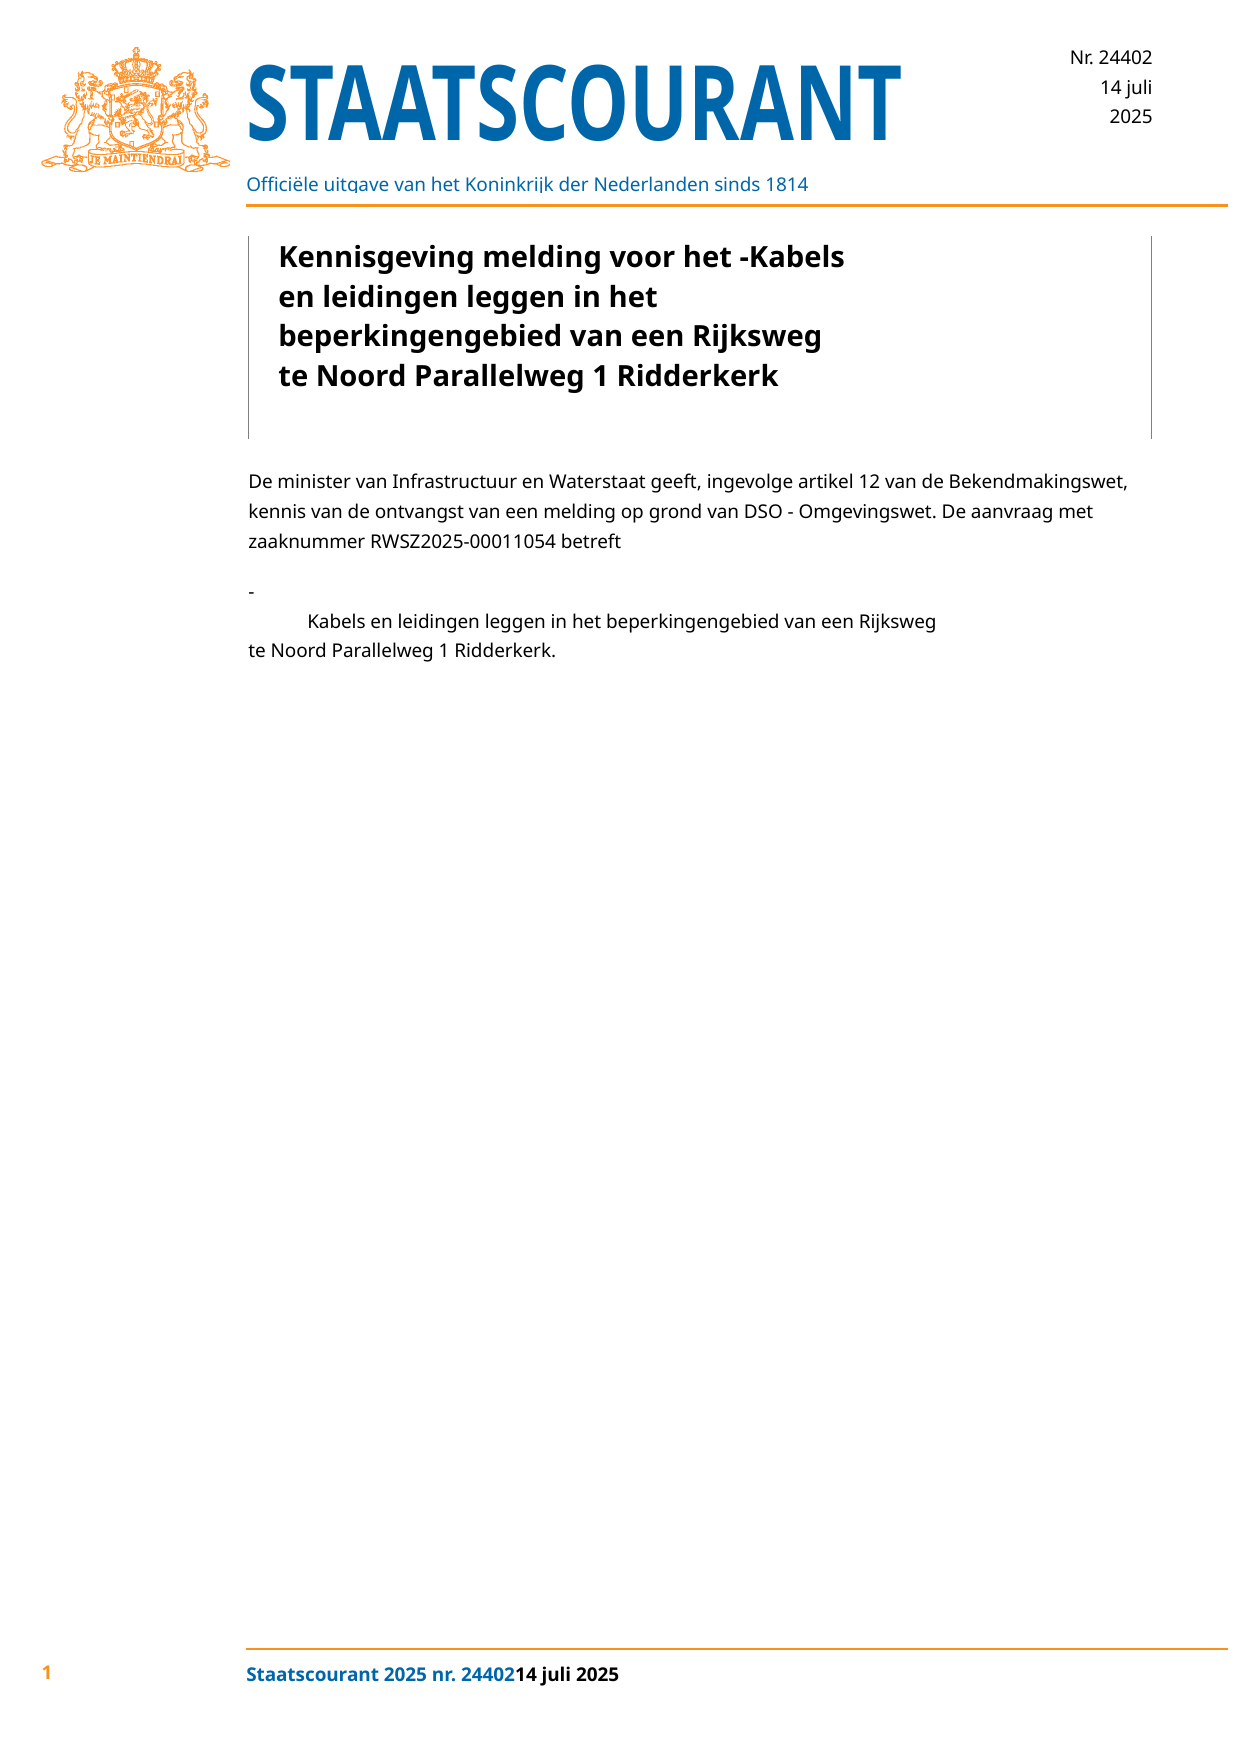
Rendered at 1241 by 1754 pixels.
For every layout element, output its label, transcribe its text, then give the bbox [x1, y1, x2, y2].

list Kabels en leidingen leggen in het beperkingengebied van een Rijksweg [248, 608, 1152, 633]
table_header Kennisgeving melding voor het -Kabels en leidingen leggen in het beperkingengebied van een Rijksweg te Noord Parallelweg 1 Ridderkerk [249, 236, 850, 439]
table_header [1090, 236, 1151, 413]
text De minister van Infrastructuur en Waterstaat geeft, ingevolge artikel 12 van de Bekendmakingswet, kennis van de ontvangst van een melding op grond van DSO - Omgevingswet. De aanvraag met zaaknummer RWSZ2025-00011054 betreft [248, 469, 1152, 553]
table_header [850, 236, 912, 413]
picture [912, 236, 1090, 414]
table_header [850, 414, 1151, 439]
picture [41, 47, 231, 172]
text te Noord Parallelweg 1 Ridderkerk. [248, 637, 1152, 663]
